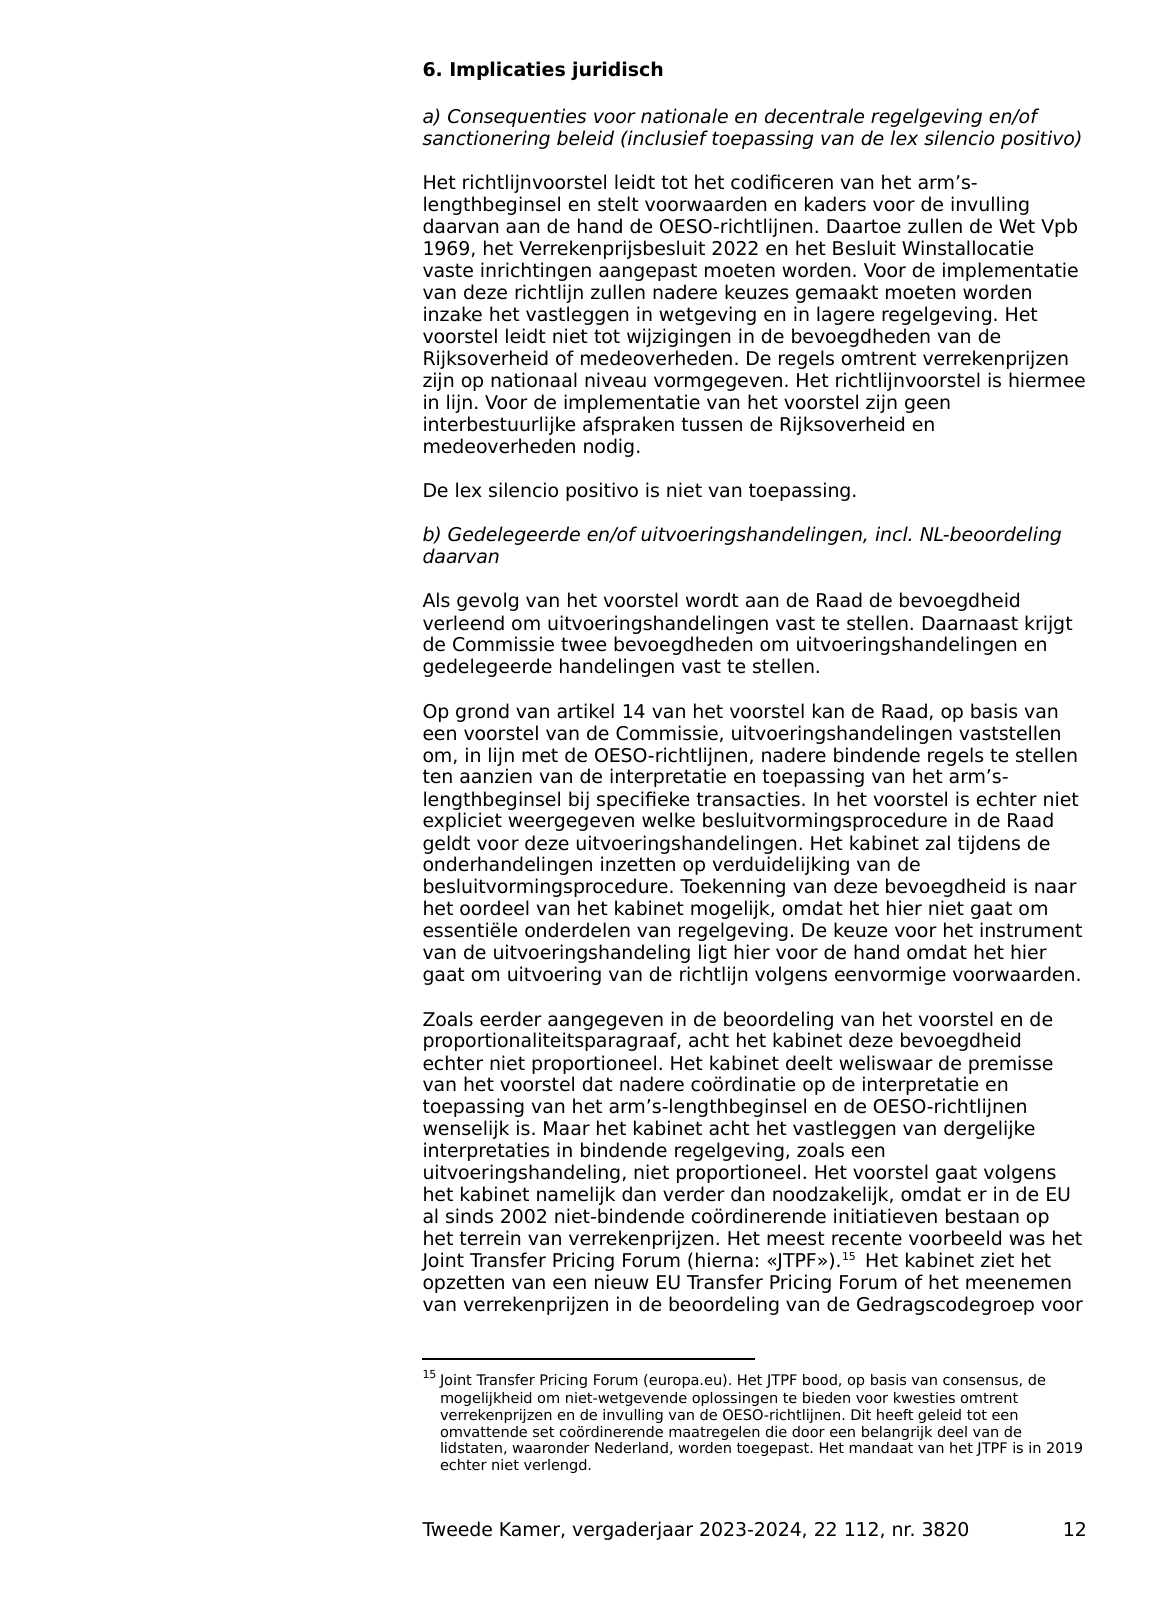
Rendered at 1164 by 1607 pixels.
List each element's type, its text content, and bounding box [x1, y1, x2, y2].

text Joint Transfer Pricing Forum (europa.eu). Het JTPF bood, op basis van consensus, de mogelijkheid om niet-wetgevende oplossingen te bieden voor kwesties omtrent verrekenprijzen en de invulling van de OESO-richtlijnen. Dit heeft geleid tot een omvattende set coördinerende maatregelen die door een belangrijk deel van de lidstaten, waaronder Nederland, worden toegepast. Het mandaat van het JTPF is in 2019 echter niet verlengd. [422, 1368, 1087, 1474]
text Op grond van artikel 14 van het voorstel kan de Raad, op basis van een voorstel van de Commissie, uitvoeringshandelingen vaststellen om, in lijn met de OESO-richtlijnen, nadere bindende regels te stellen ten aanzien van de interpretatie en toepassing van het arm’s-lengthbeginsel bij specifieke transacties. In het voorstel is echter niet expliciet weergegeven welke besluitvormingsprocedure in de Raad geldt voor deze uitvoeringshandelingen. Het kabinet zal tijdens de onderhandelingen inzetten op verduidelijking van de besluitvormingsprocedure. Toekenning van deze bevoegdheid is naar het oordeel van het kabinet mogelijk, omdat het hier niet gaat om essentiële onderdelen van regelgeving. De keuze voor het instrument van de uitvoeringshandeling ligt hier voor de hand omdat het hier gaat om uitvoering van de richtlijn volgens eenvormige voorwaarden. [422, 701, 1087, 986]
text Het richtlijnvoorstel leidt tot het codificeren van het arm’s-lengthbeginsel en stelt voorwaarden en kaders voor de invulling daarvan aan de hand de OESO-richtlijnen. Daartoe zullen de Wet Vpb 1969, het Verrekenprijsbesluit 2022 en het Besluit Winstallocatie vaste inrichtingen aangepast moeten worden. Voor de implementatie van deze richtlijn zullen nadere keuzes gemaakt moeten worden inzake het vastleggen in wetgeving en in lagere regelgeving. Het voorstel leidt niet tot wijzigingen in de bevoegdheden van de Rijksoverheid of medeoverheden. De regels omtrent verrekenprijzen zijn op nationaal niveau vormgegeven. Het richtlijnvoorstel is hiermee in lijn. Voor de implementatie van het voorstel zijn geen interbestuurlijke afspraken tussen de Rijksoverheid en medeoverheden nodig. [422, 172, 1087, 458]
subtitle b) Gedelegeerde en/of uitvoeringshandelingen, incl. NL-beoordeling daarvan [422, 524, 1087, 568]
text Als gevolg van het voorstel wordt aan de Raad de bevoegdheid verleend om uitvoeringshandelingen vast te stellen. Daarnaast krijgt de Commissie twee bevoegdheden om uitvoeringshandelingen en gedelegeerde handelingen vast te stellen. [422, 590, 1087, 678]
text De lex silencio positivo is niet van toepassing. [422, 480, 1087, 502]
text Zoals eerder aangegeven in de beoordeling van het voorstel en de proportionaliteitsparagraaf, acht het kabinet deze bevoegdheid echter niet proportioneel. Het kabinet deelt weliswaar de premisse van het voorstel dat nadere coördinatie op de interpretatie en toepassing van het arm’s-lengthbeginsel en de OESO-richtlijnen wenselijk is. Maar het kabinet acht het vastleggen van dergelijke interpretaties in bindende regelgeving, zoals een uitvoeringshandeling, niet proportioneel. Het voorstel gaat volgens het kabinet namelijk dan verder dan noodzakelijk, omdat er in de EU al sinds 2002 niet-bindende coördinerende initiatieven bestaan op het terrein van verrekenprijzen. Het meest recente voorbeeld was het Joint Transfer Pricing Forum (hierna: «JTPF»). Het kabinet ziet het opzetten van een nieuw EU Transfer Pricing Forum of het meenemen van verrekenprijzen in de beoordeling van de Gedragscodegroep voor [422, 1008, 1087, 1316]
subtitle a) Consequenties voor nationale en decentrale regelgeving en/of sanctionering beleid (inclusief toepassing van de lex silencio positivo) [422, 106, 1087, 150]
subtitle 6. Implicaties juridisch [422, 59, 1087, 81]
